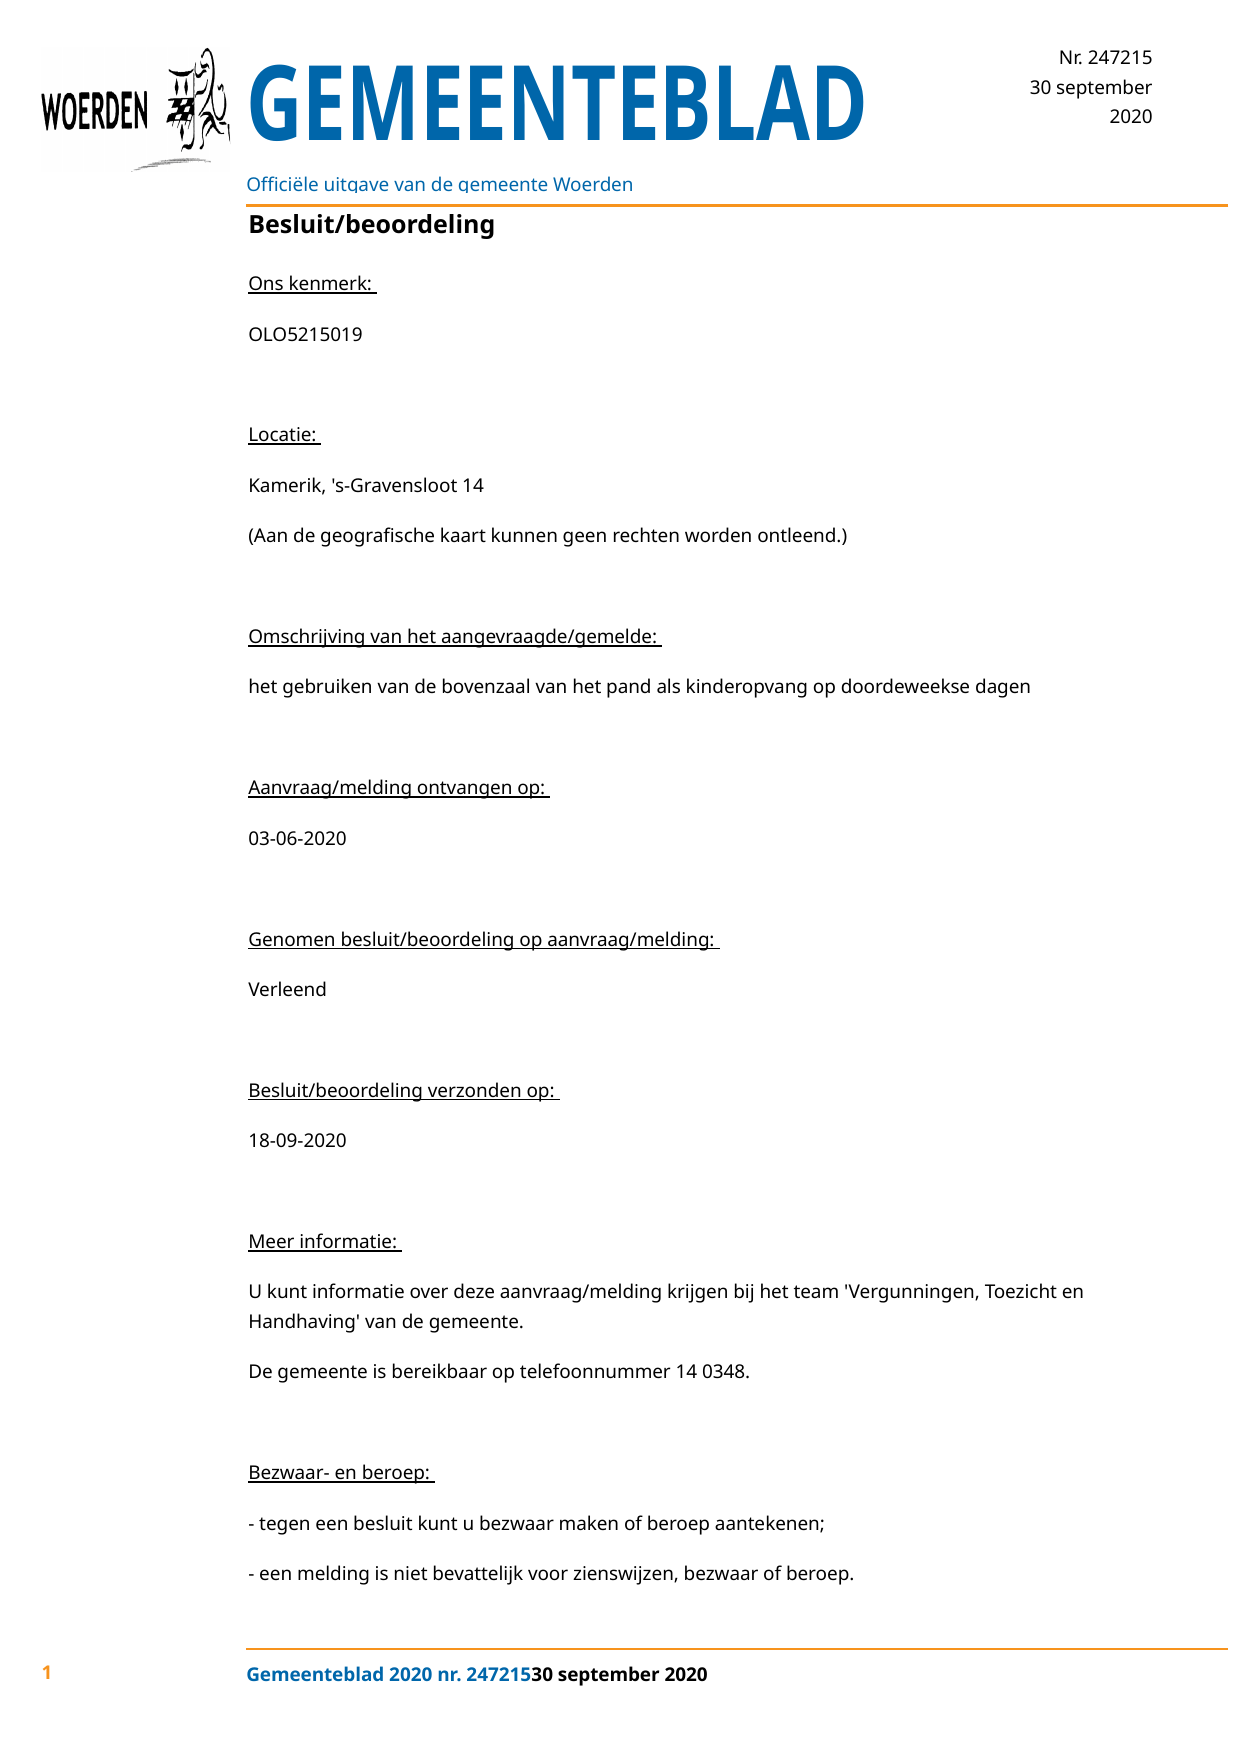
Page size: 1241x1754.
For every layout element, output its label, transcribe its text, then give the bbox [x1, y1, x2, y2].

text Besluit/beoordeling verzonden op: [248, 1077, 1152, 1103]
text (Aan de geografische kaart kunnen geen rechten worden ontleend.) [248, 522, 1152, 548]
picture [41, 47, 231, 172]
text OLO5215019 [248, 321, 1152, 346]
text Omschrijving van het aangevraagde/gemelde: [248, 623, 1152, 649]
text Verleend [248, 976, 1152, 1002]
text Ons kenmerk: [248, 270, 1152, 296]
text Locatie: [248, 422, 1152, 447]
text - tegen een besluit kunt u bezwaar maken of beroep aantekenen; [248, 1510, 1152, 1536]
text 18-09-2020 [248, 1127, 1152, 1153]
text Bezwaar- en beroep: [248, 1459, 1152, 1485]
text U kunt informatie over deze aanvraag/melding krijgen bij het team 'Vergunningen, Toezicht en Handhaving' van de gemeente. [248, 1279, 1152, 1334]
text het gebruiken van de bovenzaal van het pand als kinderopvang op doordeweekse dagen [248, 674, 1152, 699]
text De gemeente is bereikbaar op telefoonnummer 14 0348. [248, 1359, 1152, 1384]
text Kamerik, 's-Gravensloot 14 [248, 472, 1152, 498]
text Meer informatie: [248, 1228, 1152, 1254]
text Aanvraag/melding ontvangen op: [248, 774, 1152, 800]
text 03-06-2020 [248, 825, 1152, 851]
text - een melding is niet bevattelijk voor zienswijzen, bezwaar of beroep. [248, 1560, 1152, 1586]
text Besluit/beoordeling [248, 207, 1152, 241]
text Genomen besluit/beoordeling op aanvraag/melding: [248, 926, 1152, 951]
